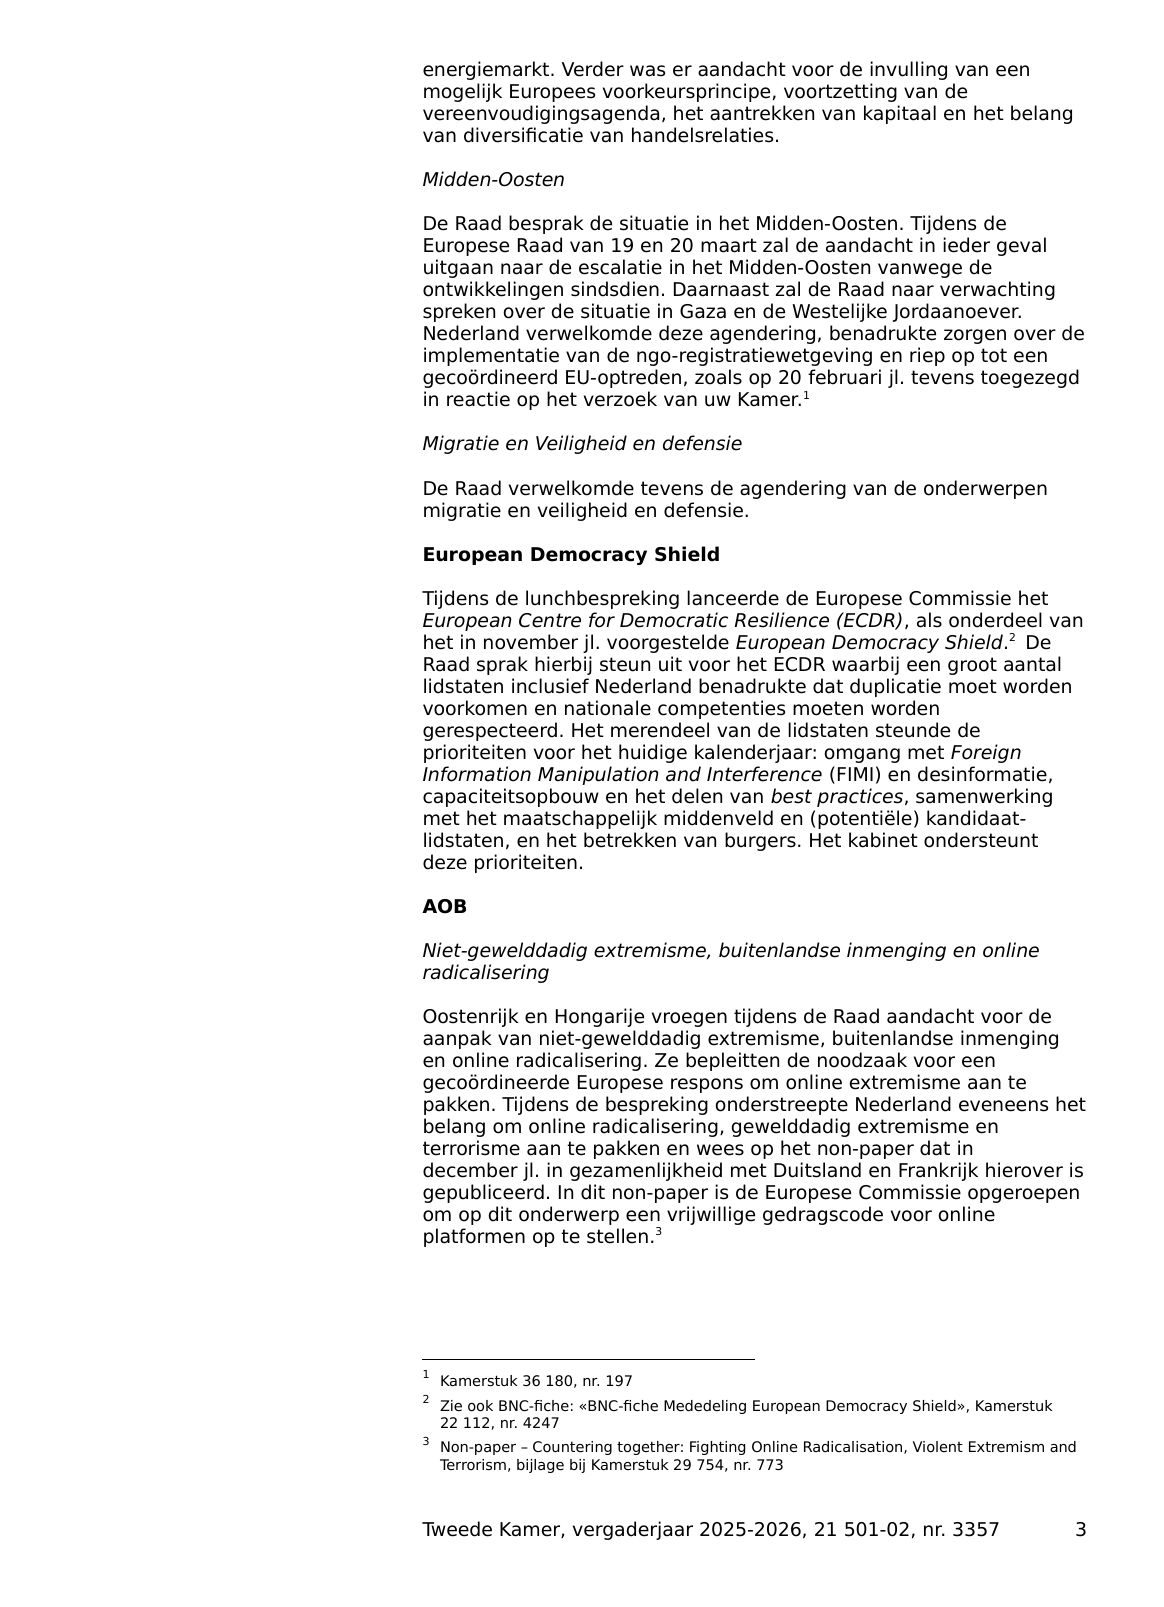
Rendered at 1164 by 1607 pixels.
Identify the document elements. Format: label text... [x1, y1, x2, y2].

subtitle Midden-Oosten [422, 169, 1087, 191]
text Tijdens de lunchbespreking lanceerde de Europese Commissie het European Centre for Democratic Resilience (ECDR), als onderdeel van het in november jl. voorgestelde European Democracy Shield. De Raad sprak hierbij steun uit voor het ECDR waarbij een groot aantal lidstaten inclusief Nederland benadrukte dat duplicatie moet worden voorkomen en nationale competenties moeten worden gerespecteerd. Het merendeel van de lidstaten steunde de prioriteiten voor het huidige kalenderjaar: omgang met Foreign Information Manipulation and Interference (FIMI) en desinformatie, capaciteitsopbouw en het delen van best practices, samenwerking met het maatschappelijk middenveld en (potentiële) kandidaat-lidstaten, en het betrekken van burgers. Het kabinet ondersteunt deze prioriteiten. [422, 588, 1087, 873]
text De Raad verwelkomde tevens de agendering van de onderwerpen migratie en veiligheid en defensie. [422, 477, 1087, 521]
text Zie ook BNC-fiche: «BNC-fiche Mededeling European Democracy Shield», Kamerstuk 22 112, nr. 4247 [422, 1393, 1087, 1432]
text De Raad besprak de situatie in het Midden-Oosten. Tijdens de Europese Raad van 19 en 20 maart zal de aandacht in ieder geval uitgaan naar de escalatie in het Midden-Oosten vanwege de ontwikkelingen sindsdien. Daarnaast zal de Raad naar verwachting spreken over de situatie in Gaza en de Westelijke Jordaanoever. Nederland verwelkomde deze agendering, benadrukte zorgen over de implementatie van de ngo-registratiewetgeving en riep op tot een gecoördineerd EU-optreden, zoals op 20 februari jl. tevens toegezegd in reactie op het verzoek van uw Kamer. [422, 213, 1087, 411]
subtitle Migratie en Veiligheid en defensie [422, 433, 1087, 455]
text Oostenrijk en Hongarije vroegen tijdens de Raad aandacht voor de aanpak van niet-gewelddadig extremisme, buitenlandse inmenging en online radicalisering. Ze bepleitten de noodzaak voor een gecoördineerde Europese respons om online extremisme aan te pakken. Tijdens de bespreking onderstreepte Nederland eveneens het belang om online radicalisering, gewelddadig extremisme en terrorisme aan te pakken en wees op het non-paper dat in december jl. in gezamenlijkheid met Duitsland en Frankrijk hierover is gepubliceerd. In dit non-paper is de Europese Commissie opgeroepen om op dit onderwerp een vrijwillige gedragscode voor online platformen op te stellen. [422, 1006, 1087, 1248]
text energiemarkt. Verder was er aandacht voor de invulling van een mogelijk Europees voorkeursprincipe, voortzetting van de vereenvoudigingsagenda, het aantrekken van kapitaal en het belang van diversificatie van handelsrelaties. [422, 59, 1087, 147]
subtitle European Democracy Shield [422, 544, 1087, 566]
text Non-paper – Countering together: Fighting Online Radicalisation, Violent Extremism and Terrorism, bijlage bij Kamerstuk 29 754, nr. 773 [422, 1435, 1087, 1474]
subtitle AOB [422, 896, 1087, 918]
text Kamerstuk 36 180, nr. 197 [422, 1368, 1087, 1391]
subtitle Niet-gewelddadig extremisme, buitenlandse inmenging en online radicalisering [422, 940, 1087, 984]
